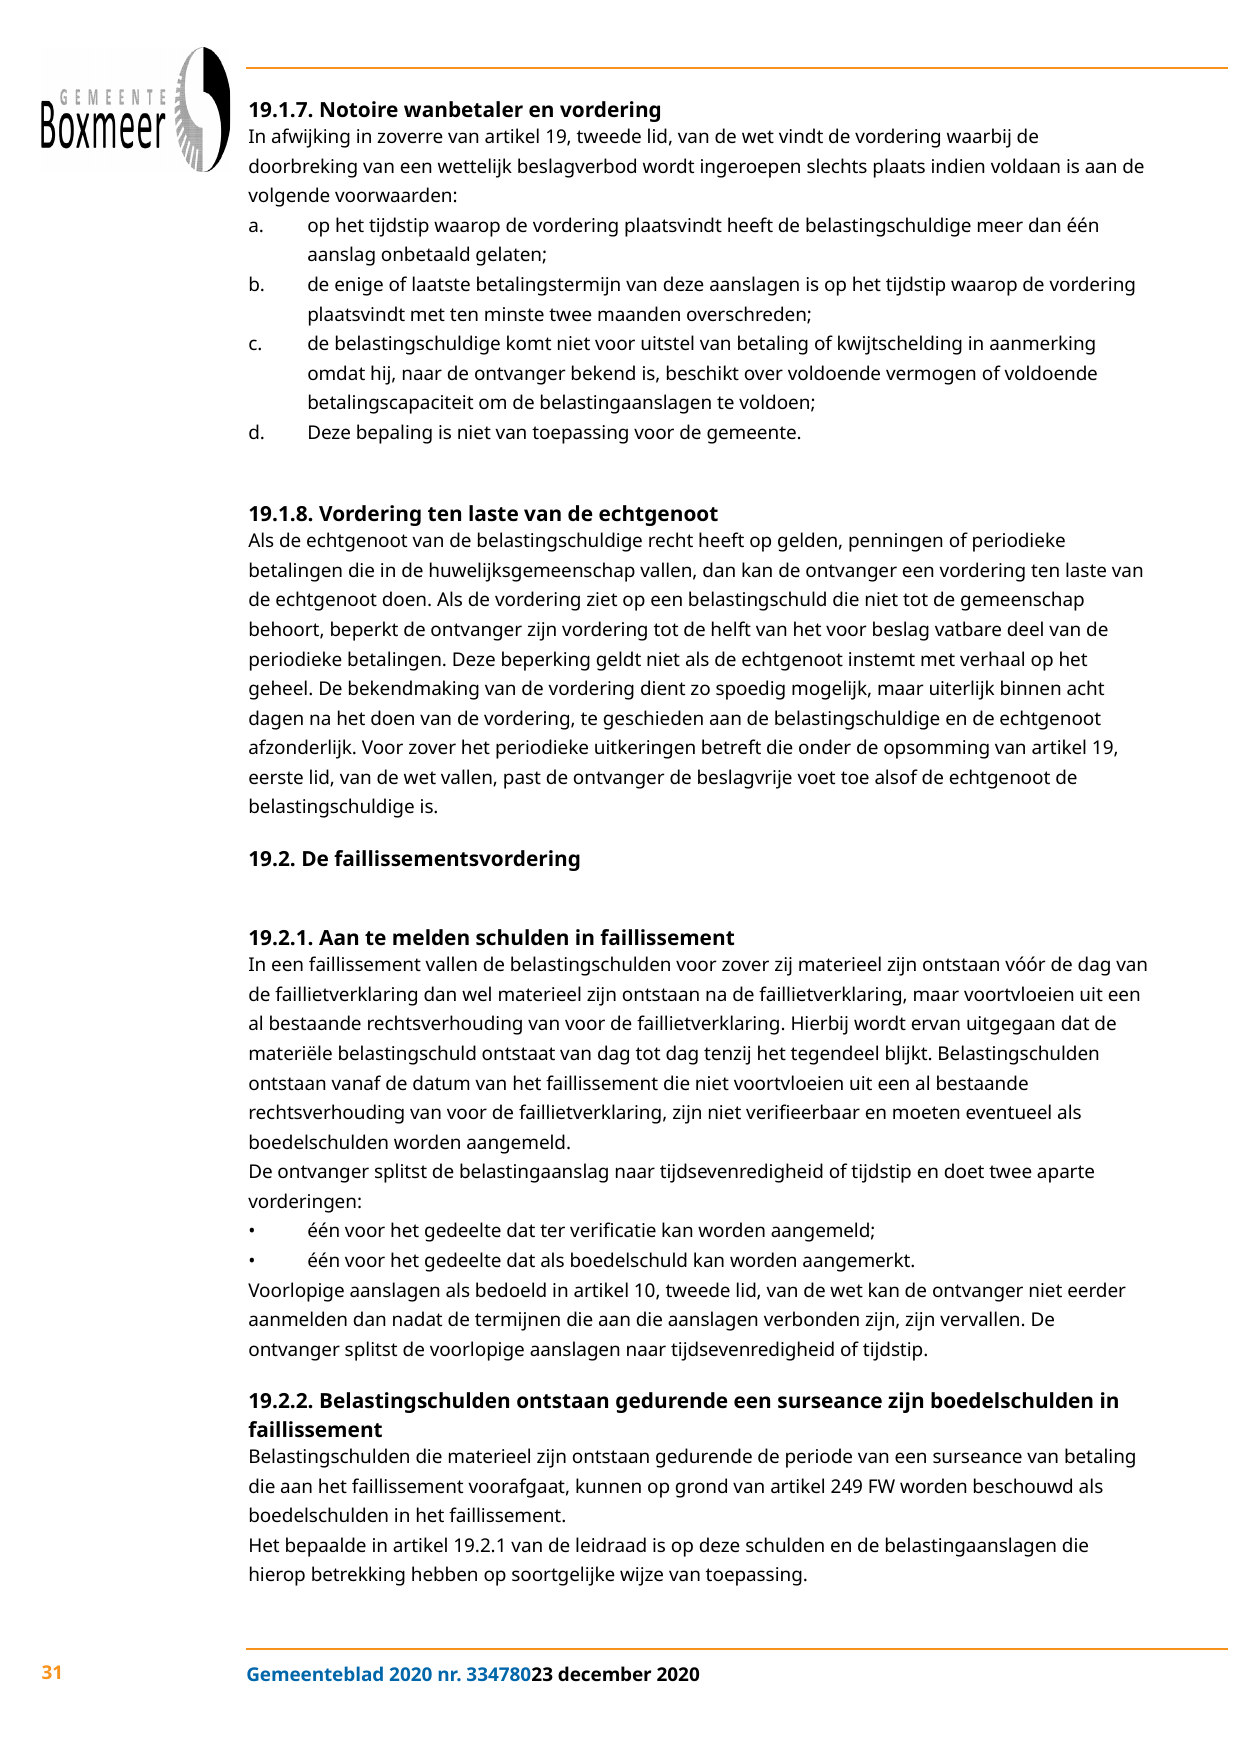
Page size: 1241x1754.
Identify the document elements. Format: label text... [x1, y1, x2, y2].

list de enige of laatste betalingstermijn van deze aanslagen is op het tijdstip waarop de vordering plaatsvindt met ten minste twee maanden overschreden; [248, 271, 1152, 326]
text Voorlopige aanslagen als bedoeld in artikel 10, tweede lid, van de wet kan de ontvanger niet eerder aanmelden dan nadat de termijnen die aan die aanslagen verbonden zijn, zijn vervallen. De ontvanger splitst de voorlopige aanslagen naar tijdsevenredigheid of tijdstip. [248, 1277, 1152, 1362]
text Het bepaalde in artikel 19.2.1 van de leidraad is op deze schulden en de belastingaanslagen die hierop betrekking hebben op soortgelijke wijze van toepassing. [248, 1532, 1152, 1587]
list Deze bepaling is niet van toepassing voor de gemeente. [248, 419, 1152, 445]
text 19.2.2. Belastingschulden ontstaan gedurende een surseance zijn boedelschulden in faillissement [248, 1386, 1152, 1443]
list op het tijdstip waarop de vordering plaatsvindt heeft de belastingschuldige meer dan één aanslag onbetaald gelaten; [248, 212, 1152, 267]
text 19.1.7. Notoire wanbetaler en vordering [248, 95, 1152, 123]
text 19.2. De faillissementsvordering [248, 844, 1152, 873]
text 19.2.1. Aan te melden schulden in faillissement [248, 923, 1152, 951]
list één voor het gedeelte dat ter verificatie kan worden aangemeld; [248, 1218, 1152, 1243]
text 19.1.8. Vordering ten laste van de echtgenoot [248, 499, 1152, 527]
text In afwijking in zoverre van artikel 19, tweede lid, van de wet vindt de vordering waarbij de doorbreking van een wettelijk beslagverbod wordt ingeroepen slechts plaats indien voldaan is aan de volgende voorwaarden: [248, 123, 1152, 208]
list de belastingschuldige komt niet voor uitstel van betaling of kwijtschelding in aanmerking omdat hij, naar de ontvanger bekend is, beschikt over voldoende vermogen of voldoende betalingscapaciteit om de belastingaanslagen te voldoen; [248, 330, 1152, 415]
text Als de echtgenoot van de belastingschuldige recht heeft op gelden, penningen of periodieke betalingen die in de huwelijksgemeenschap vallen, dan kan de ontvanger een vordering ten laste van de echtgenoot doen. Als de vordering ziet op een belastingschuld die niet tot de gemeenschap behoort, beperkt de ontvanger zijn vordering tot de helft van het voor beslag vatbare deel van de periodieke betalingen. Deze beperking geldt niet als de echtgenoot instemt met verhaal op het geheel. De bekendmaking van de vordering dient zo spoedig mogelijk, maar uiterlijk binnen acht dagen na het doen van de vordering, te geschieden aan de belastingschuldige en de echtgenoot afzonderlijk. Voor zover het periodieke uitkeringen betreft die onder de opsomming van artikel 19, eerste lid, van de wet vallen, past de ontvanger de beslagvrije voet toe alsof de echtgenoot de belastingschuldige is. [248, 527, 1152, 819]
picture [41, 47, 231, 172]
text De ontvanger splitst de belastingaanslag naar tijdsevenredigheid of tijdstip en doet twee aparte vorderingen: [248, 1158, 1152, 1214]
text In een faillissement vallen de belastingschulden voor zover zij materieel zijn ontstaan vóór de dag van de faillietverklaring dan wel materieel zijn ontstaan na de faillietverklaring, maar voortvloeien uit een al bestaande rechtsverhouding van voor de faillietverklaring. Hierbij wordt ervan uitgegaan dat de materiële belastingschuld ontstaat van dag tot dag tenzij het tegendeel blijkt. Belastingschulden ontstaan vanaf de datum van het faillissement die niet voortvloeien uit een al bestaande rechtsverhouding van voor de faillietverklaring, zijn niet verifieerbaar en moeten eventueel als boedelschulden worden aangemeld. [248, 951, 1152, 1155]
list één voor het gedeelte dat als boedelschuld kan worden aangemerkt. [248, 1247, 1152, 1273]
text Belastingschulden die materieel zijn ontstaan gedurende de periode van een surseance van betaling die aan het faillissement voorafgaat, kunnen op grond van artikel 249 FW worden beschouwd als boedelschulden in het faillissement. [248, 1443, 1152, 1528]
